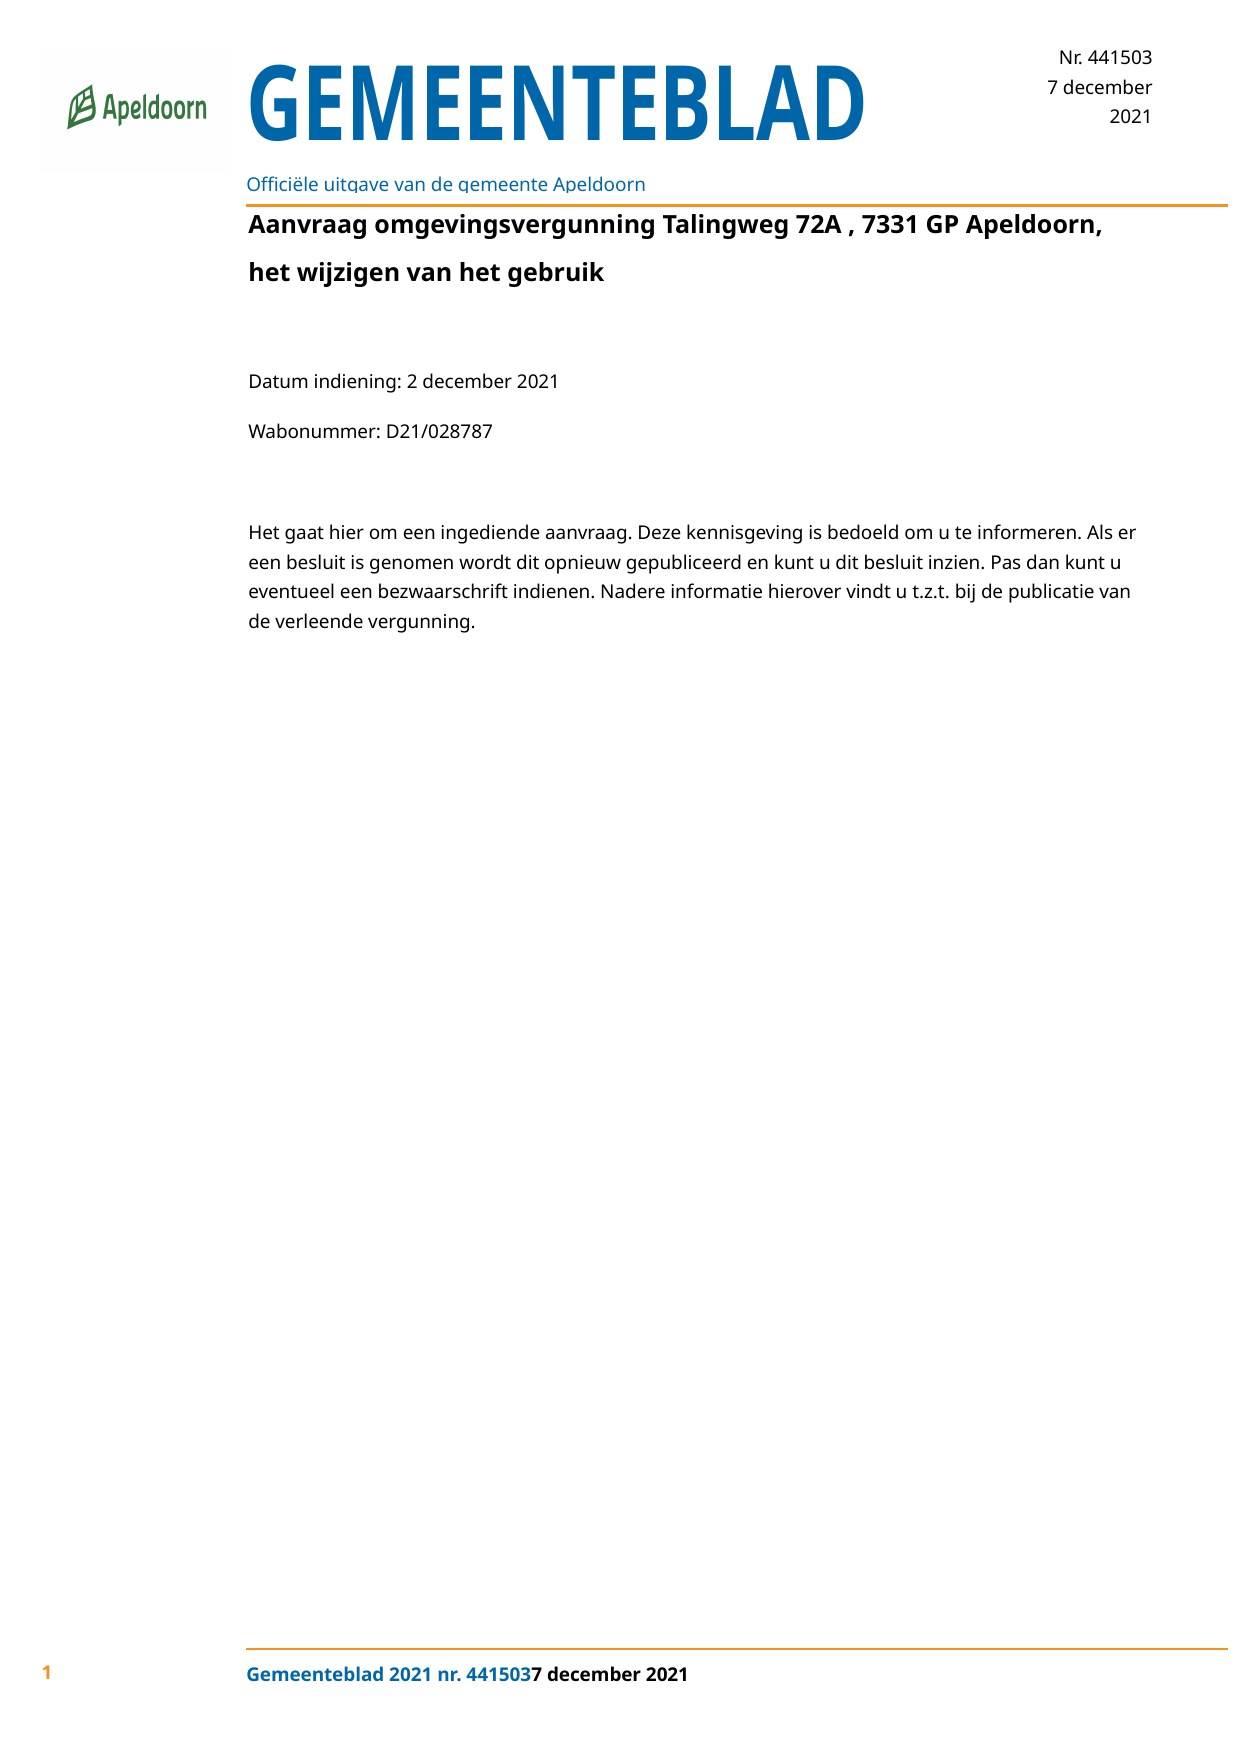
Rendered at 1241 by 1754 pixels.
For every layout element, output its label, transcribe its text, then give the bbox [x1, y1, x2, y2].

text Het gaat hier om een ingediende aanvraag. Deze kennisgeving is bedoeld om u te informeren. Als er een besluit is genomen wordt dit opnieuw gepubliceerd en kunt u dit besluit inzien. Pas dan kunt u eventueel een bezwaarschrift indienen. Nadere informatie hierover vindt u t.z.t. bij de publicatie van de verleende vergunning. [248, 519, 1152, 634]
text Datum indiening: 2 december 2021 [248, 368, 1152, 394]
text Aanvraag omgevingsvergunning Talingweg 72A , 7331 GP Apeldoorn, het wijzigen van het gebruik [248, 207, 1152, 288]
text Wabonummer: D21/028787 [248, 419, 1152, 444]
picture [41, 47, 231, 172]
